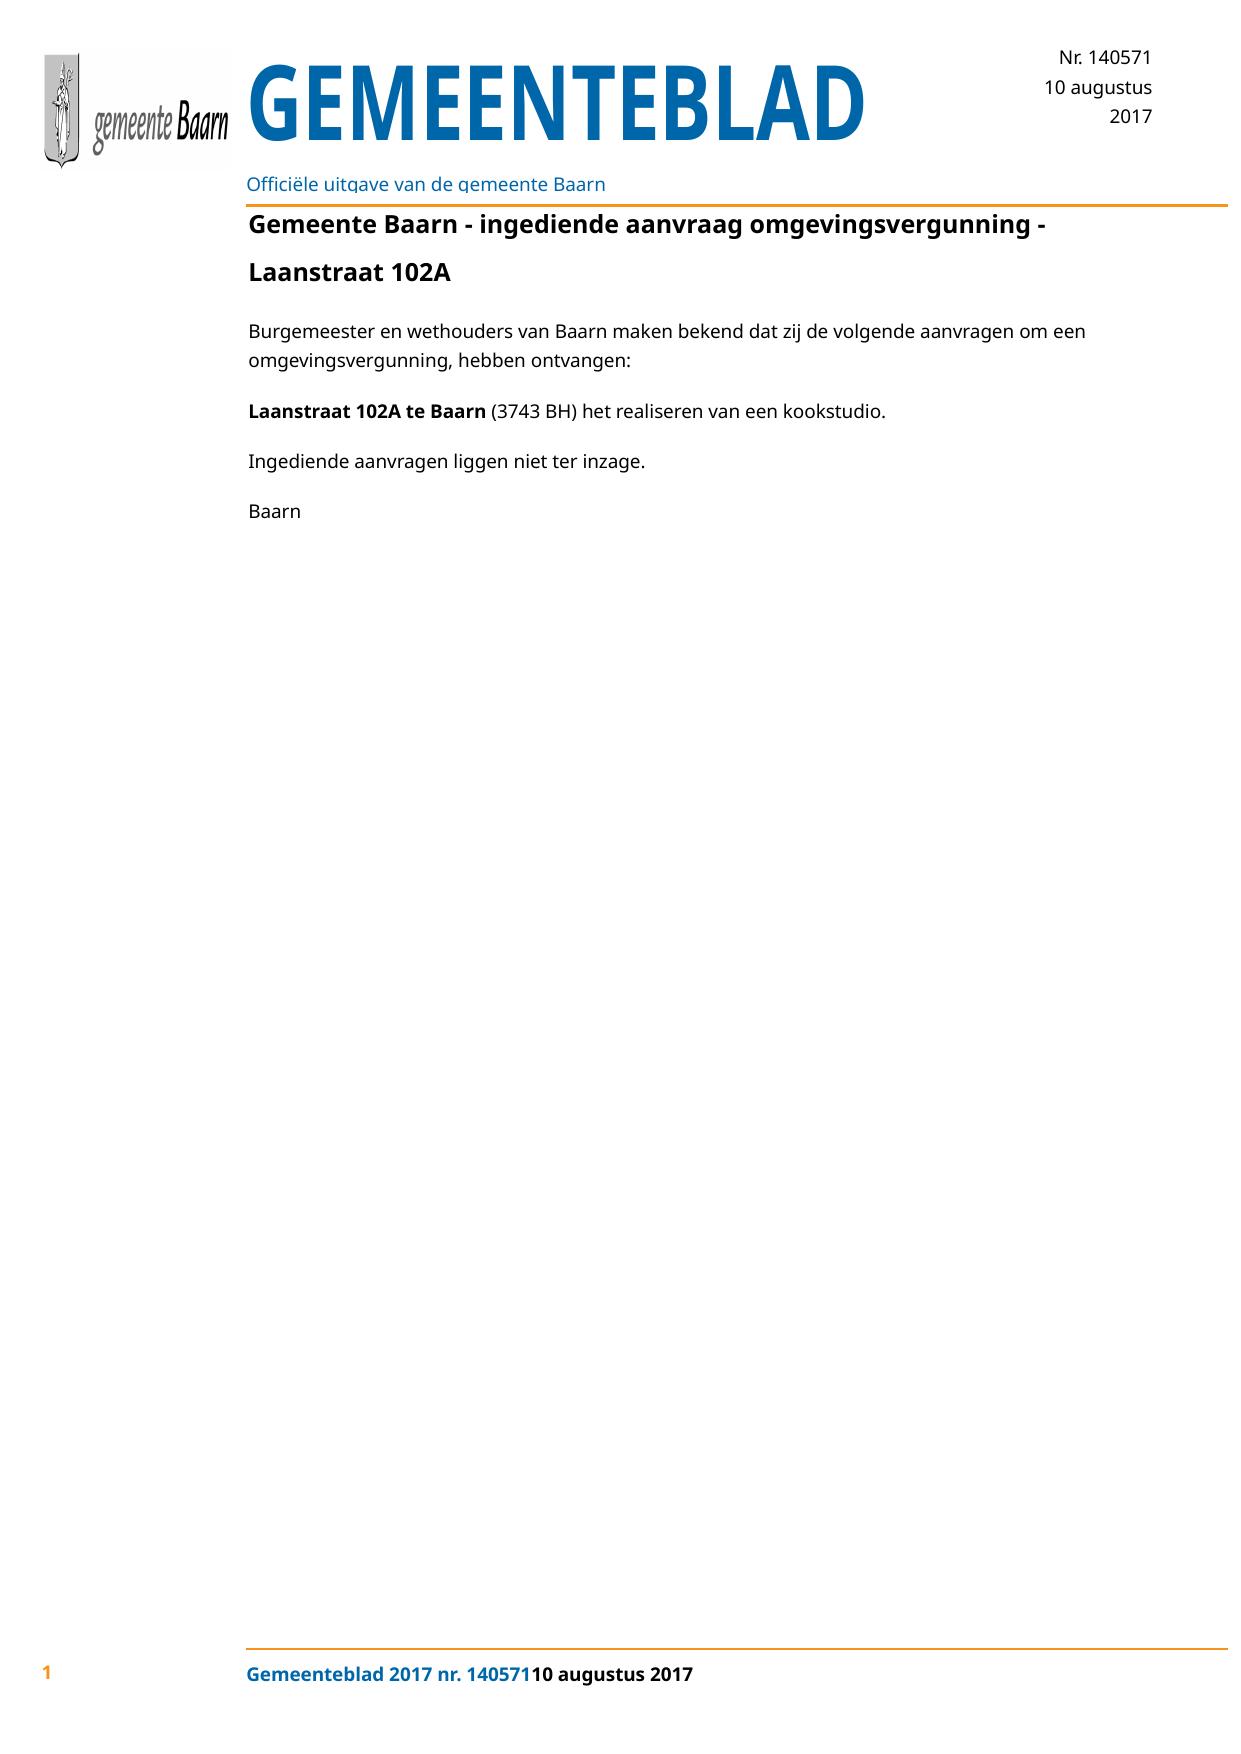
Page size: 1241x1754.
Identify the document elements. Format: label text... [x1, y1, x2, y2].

text Burgemeester en wethouders van Baarn maken bekend dat zij de volgende aanvragen om een omgevingsvergunning, hebben ontvangen: [248, 318, 1152, 373]
picture [41, 47, 231, 172]
text Baarn [248, 499, 1152, 524]
text Laanstraat 102A te Baarn (3743 BH) het realiseren van een kookstudio. [248, 398, 1152, 424]
text Gemeente Baarn - ingediende aanvraag omgevingsvergunning - Laanstraat 102A [248, 207, 1152, 288]
text Ingediende aanvragen liggen niet ter inzage. [248, 448, 1152, 474]
